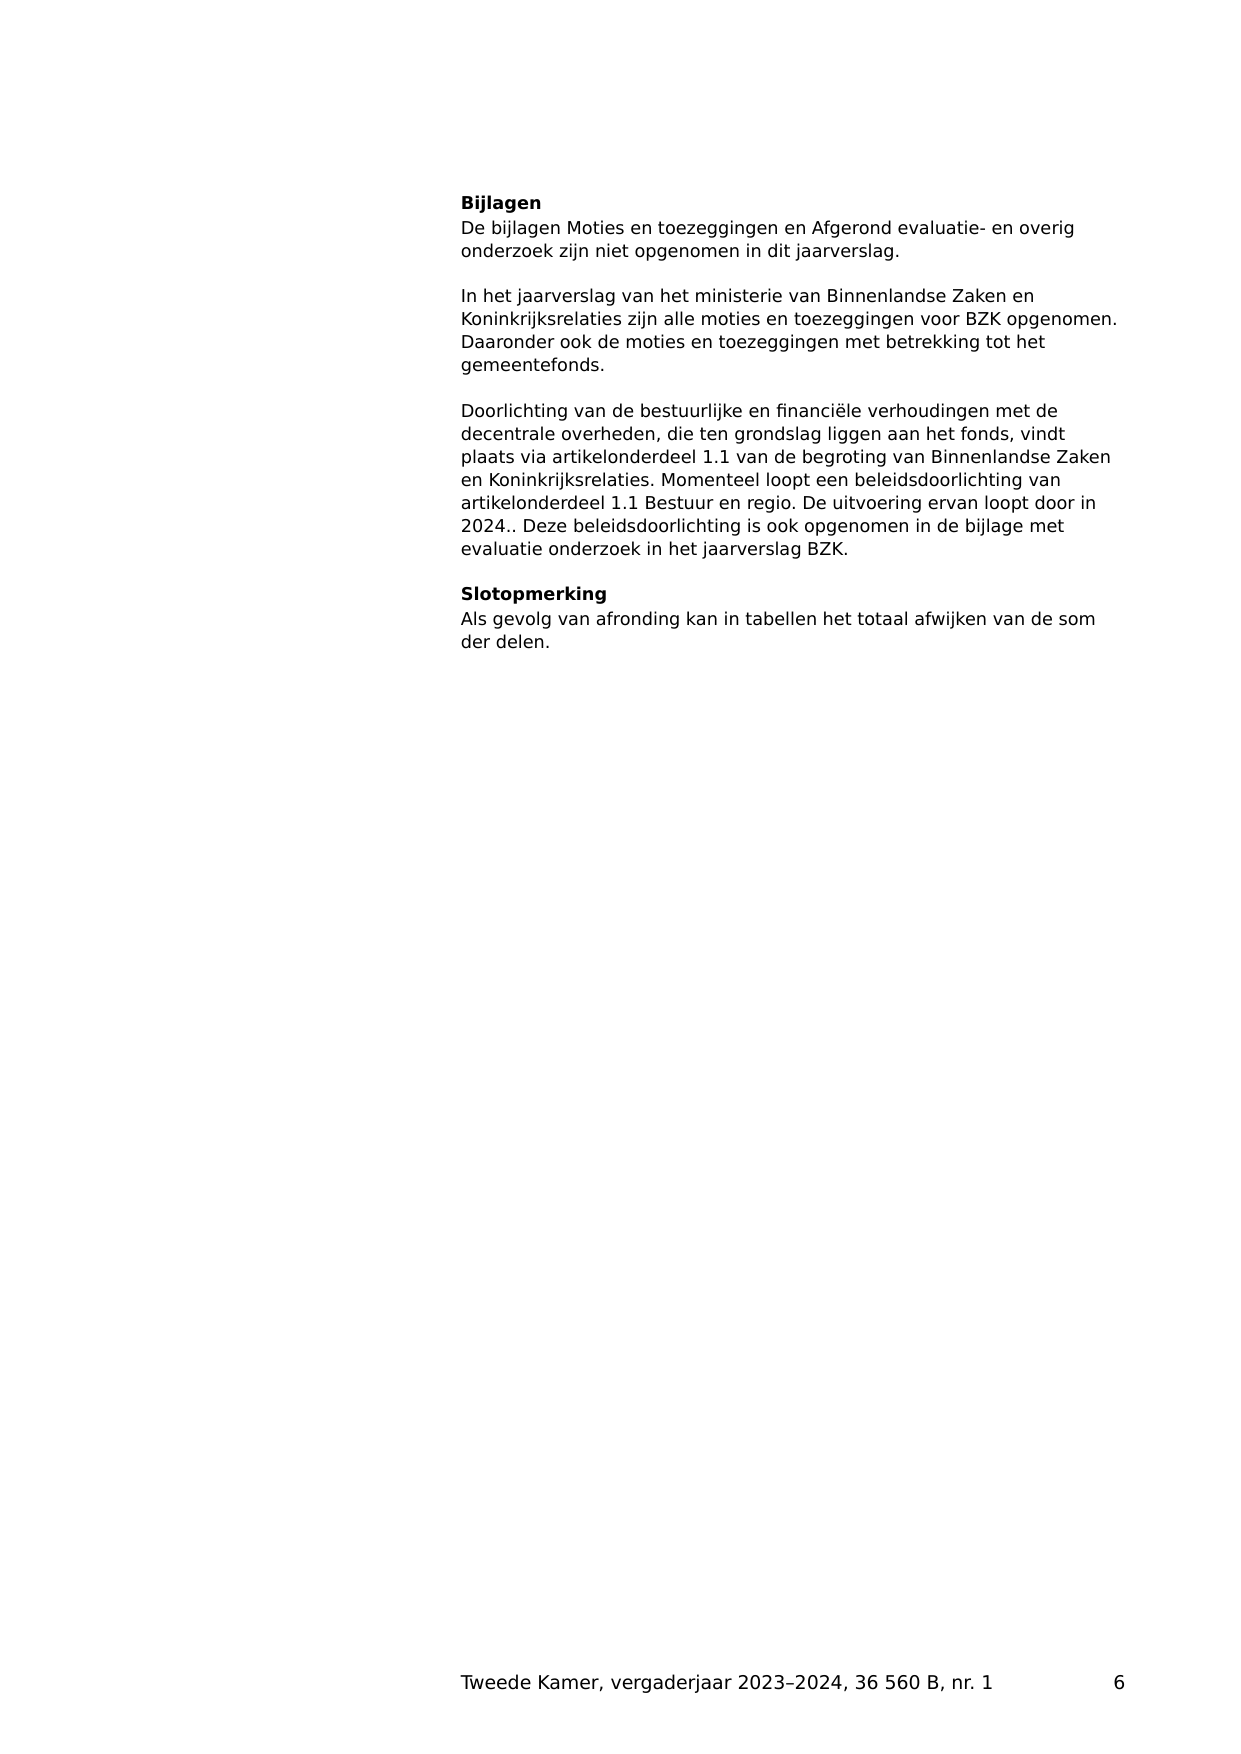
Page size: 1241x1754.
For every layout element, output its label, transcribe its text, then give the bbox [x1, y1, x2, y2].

text Slotopmerking [461, 582, 1125, 605]
text Bijlagen [461, 191, 1125, 214]
text In het jaarverslag van het ministerie van Binnenlandse Zaken en Koninkrijksrelaties zijn alle moties en toezeggingen voor BZK opgenomen. Daaronder ook de moties en toezeggingen met betrekking tot het gemeentefonds. [461, 284, 1125, 376]
text Als gevolg van afronding kan in tabellen het totaal afwijken van de som der delen. [461, 607, 1125, 653]
text De bijlagen Moties en toezeggingen en Afgerond evaluatie- en overig onderzoek zijn niet opgenomen in dit jaarverslag. [461, 216, 1125, 262]
text Doorlichting van de bestuurlĳke en financiële verhoudingen met de decentrale overheden, die ten grondslag liggen aan het fonds, vindt plaats via artikelonderdeel 1.1 van de begroting van Binnenlandse Zaken en Koninkrĳksrelaties. Momenteel loopt een beleidsdoorlichting van artikelonderdeel 1.1 Bestuur en regio. De uitvoering ervan loopt door in 2024.. Deze beleidsdoorlichting is ook opgenomen in de bijlage met evaluatie onderzoek in het jaarverslag BZK. [461, 399, 1125, 559]
